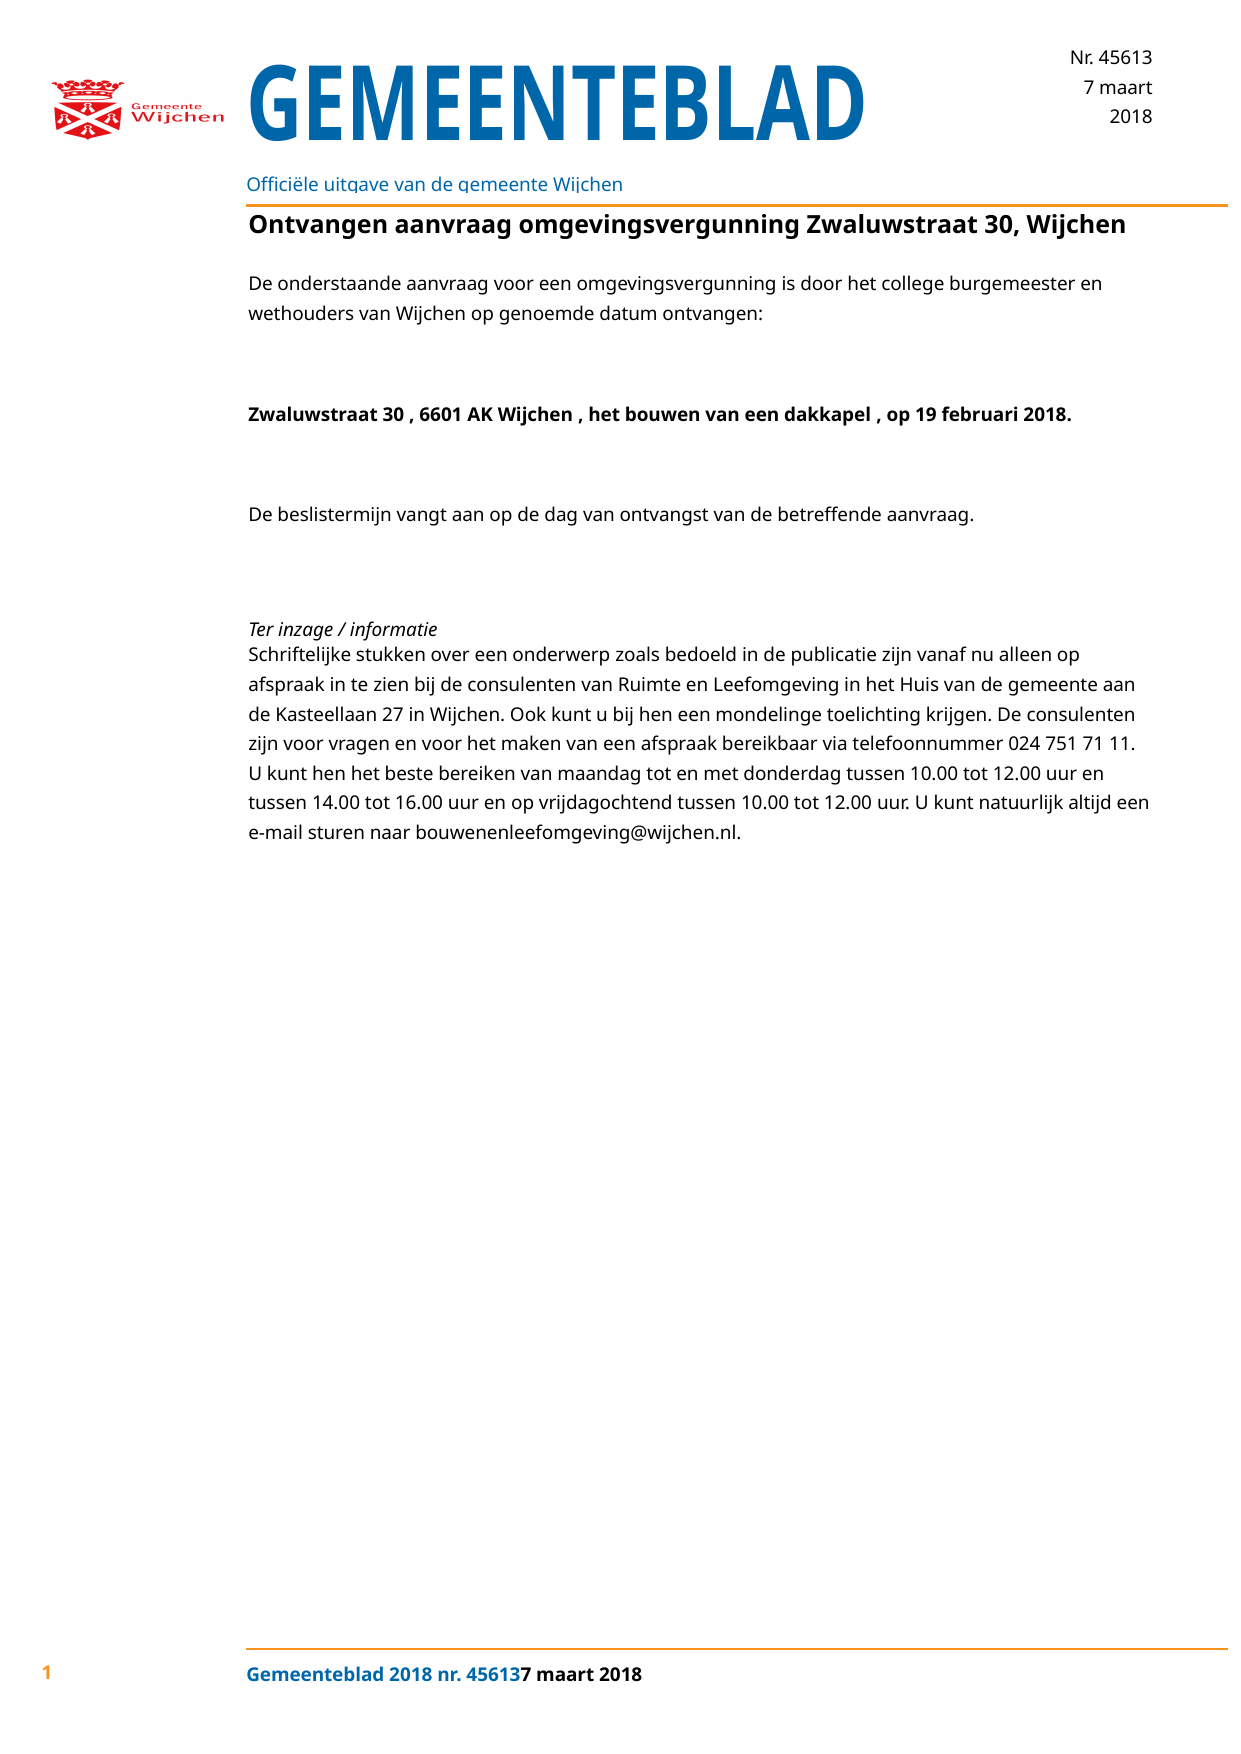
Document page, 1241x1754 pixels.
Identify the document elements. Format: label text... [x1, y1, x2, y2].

text De beslistermijn vangt aan op de dag van ontvangst van de betreffende aanvraag. [248, 502, 1152, 527]
text De onderstaande aanvraag voor een omgevingsvergunning is door het college burgemeester en wethouders van Wijchen op genoemde datum ontvangen: [248, 270, 1152, 326]
text Ter inzage / informatie [248, 616, 1152, 642]
text Zwaluwstraat 30 , 6601 AK Wijchen , het bouwen van een dakkapel , op 19 februari 2018. [248, 401, 1152, 426]
text Schriftelijke stukken over een onderwerp zoals bedoeld in de publicatie zijn vanaf nu alleen op afspraak in te zien bij de consulenten van Ruimte en Leefomgeving in het Huis van de gemeente aan de Kasteellaan 27 in Wijchen. Ook kunt u bij hen een mondelinge toelichting krijgen. De consulenten zijn voor vragen en voor het maken van een afspraak bereikbaar via telefoonnummer 024 751 71 11. U kunt hen het beste bereiken van maandag tot en met donderdag tussen 10.00 tot 12.00 uur en tussen 14.00 tot 16.00 uur en op vrijdagochtend tussen 10.00 tot 12.00 uur. U kunt natuurlijk altijd een e-mail sturen naar bouwenenleefomgeving@wijchen.nl. [248, 642, 1152, 845]
text Ontvangen aanvraag omgevingsvergunning Zwaluwstraat 30, Wijchen [248, 207, 1152, 241]
picture [41, 47, 231, 172]
